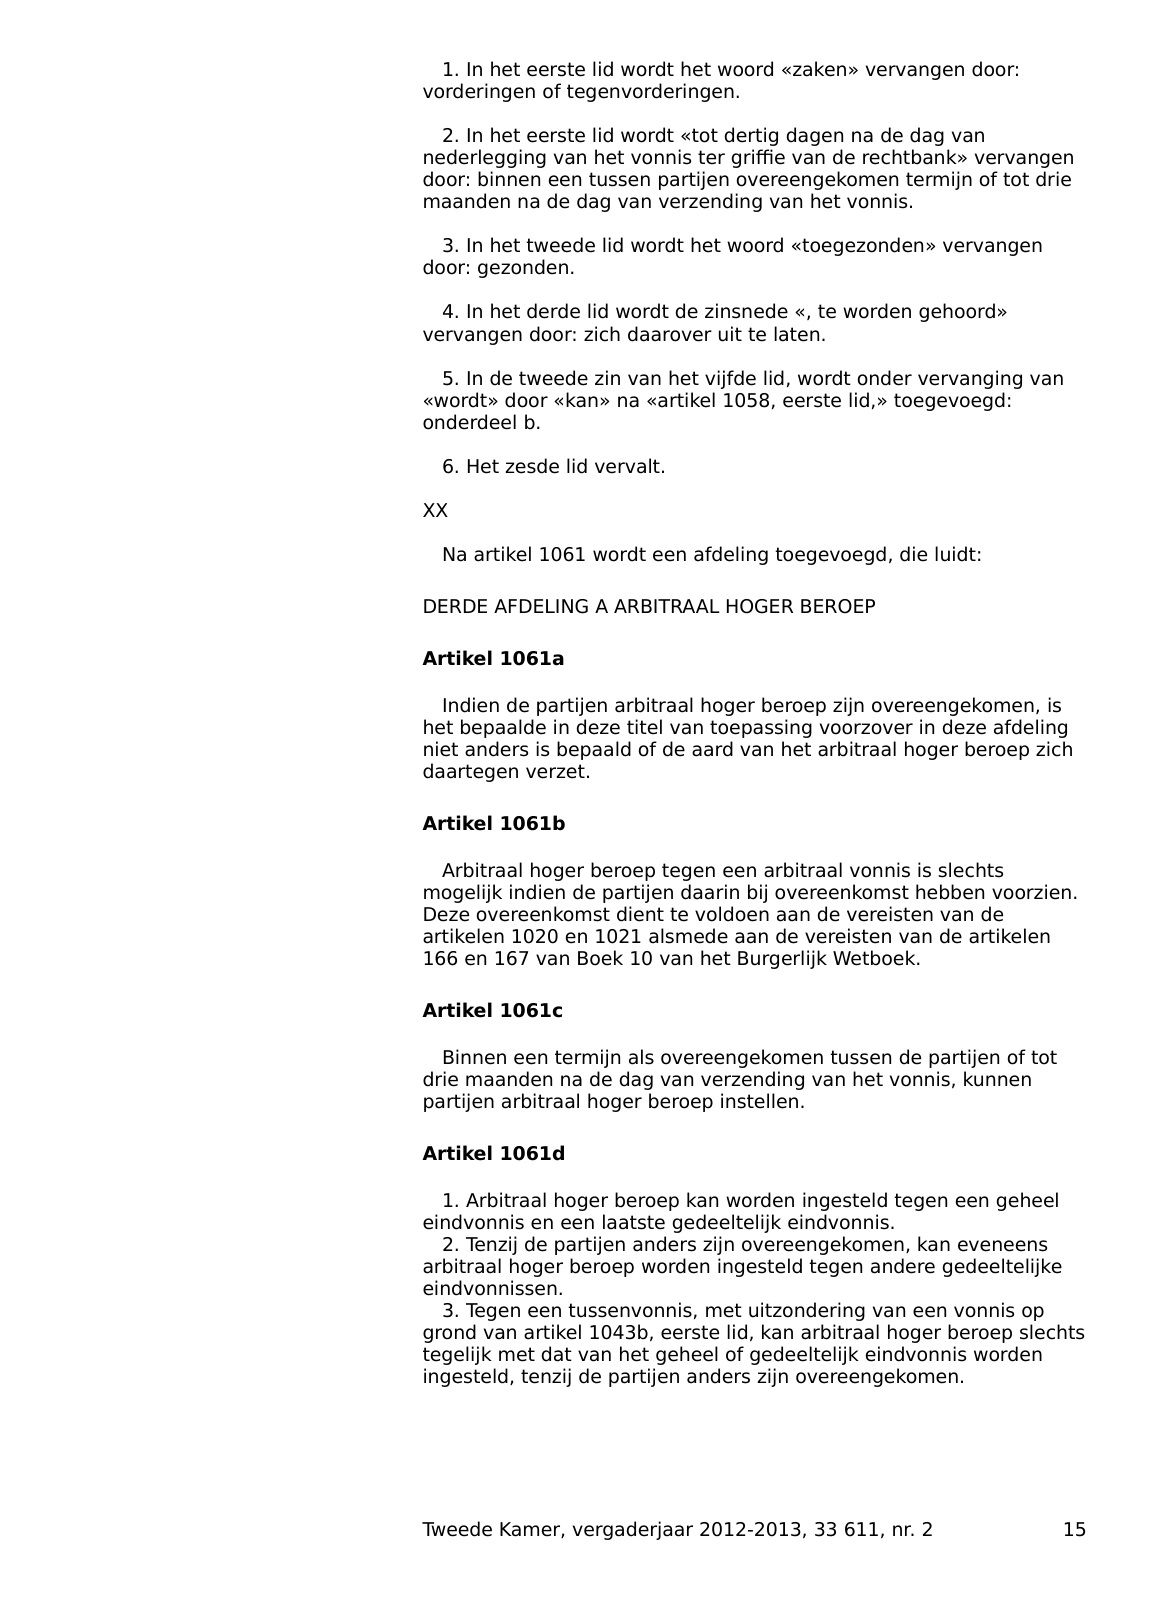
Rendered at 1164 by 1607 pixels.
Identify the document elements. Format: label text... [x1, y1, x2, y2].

text 5. In de tweede zin van het vijfde lid, wordt onder vervanging van «wordt» door «kan» na «artikel 1058, eerste lid,» toegevoegd: onderdeel b. [422, 368, 1087, 433]
text 2. Tenzij de partijen anders zijn overeengekomen, kan eveneens arbitraal hoger beroep worden ingesteld tegen andere gedeeltelijke eindvonnissen. [422, 1234, 1087, 1299]
text 4. In het derde lid wordt de zinsnede «, te worden gehoord» vervangen door: zich daarover uit te laten. [422, 301, 1087, 345]
text 3. Tegen een tussenvonnis, met uitzondering van een vonnis op grond van artikel 1043b, eerste lid, kan arbitraal hoger beroep slechts tegelijk met dat van het geheel of gedeeltelijk eindvonnis worden ingesteld, tenzij de partijen anders zijn overeengekomen. [422, 1299, 1087, 1387]
text Arbitraal hoger beroep tegen een arbitraal vonnis is slechts mogelijk indien de partijen daarin bij overeenkomst hebben voorzien. Deze overeenkomst dient te voldoen aan de vereisten van de artikelen 1020 en 1021 alsmede aan de vereisten van de artikelen 166 en 167 van Boek 10 van het Burgerlijk Wetboek. [422, 860, 1087, 970]
text 2. In het eerste lid wordt «tot dertig dagen na de dag van nederlegging van het vonnis ter griffie van de rechtbank» vervangen door: binnen een tussen partijen overeengekomen termijn of tot drie maanden na de dag van verzending van het vonnis. [422, 125, 1087, 213]
subtitle Artikel 1061a [422, 648, 1087, 670]
subtitle Artikel 1061b [422, 813, 1087, 835]
text XX [422, 500, 1087, 522]
text Na artikel 1061 wordt een afdeling toegevoegd, die luidt: [422, 544, 1087, 566]
text 6. Het zesde lid vervalt. [422, 456, 1087, 478]
subtitle Artikel 1061c [422, 1000, 1087, 1022]
subtitle DERDE AFDELING A ARBITRAAL HOGER BEROEP [422, 596, 1087, 618]
text 1. In het eerste lid wordt het woord «zaken» vervangen door: vorderingen of tegenvorderingen. [422, 59, 1087, 103]
text Binnen een termijn als overeengekomen tussen de partijen of tot drie maanden na de dag van verzending van het vonnis, kunnen partijen arbitraal hoger beroep instellen. [422, 1047, 1087, 1113]
text 3. In het tweede lid wordt het woord «toegezonden» vervangen door: gezonden. [422, 235, 1087, 279]
text Indien de partijen arbitraal hoger beroep zijn overeengekomen, is het bepaalde in deze titel van toepassing voorzover in deze afdeling niet anders is bepaald of de aard van het arbitraal hoger beroep zich daartegen verzet. [422, 695, 1087, 783]
subtitle Artikel 1061d [422, 1143, 1087, 1165]
text 1. Arbitraal hoger beroep kan worden ingesteld tegen een geheel eindvonnis en een laatste gedeeltelijk eindvonnis. [422, 1190, 1087, 1234]
